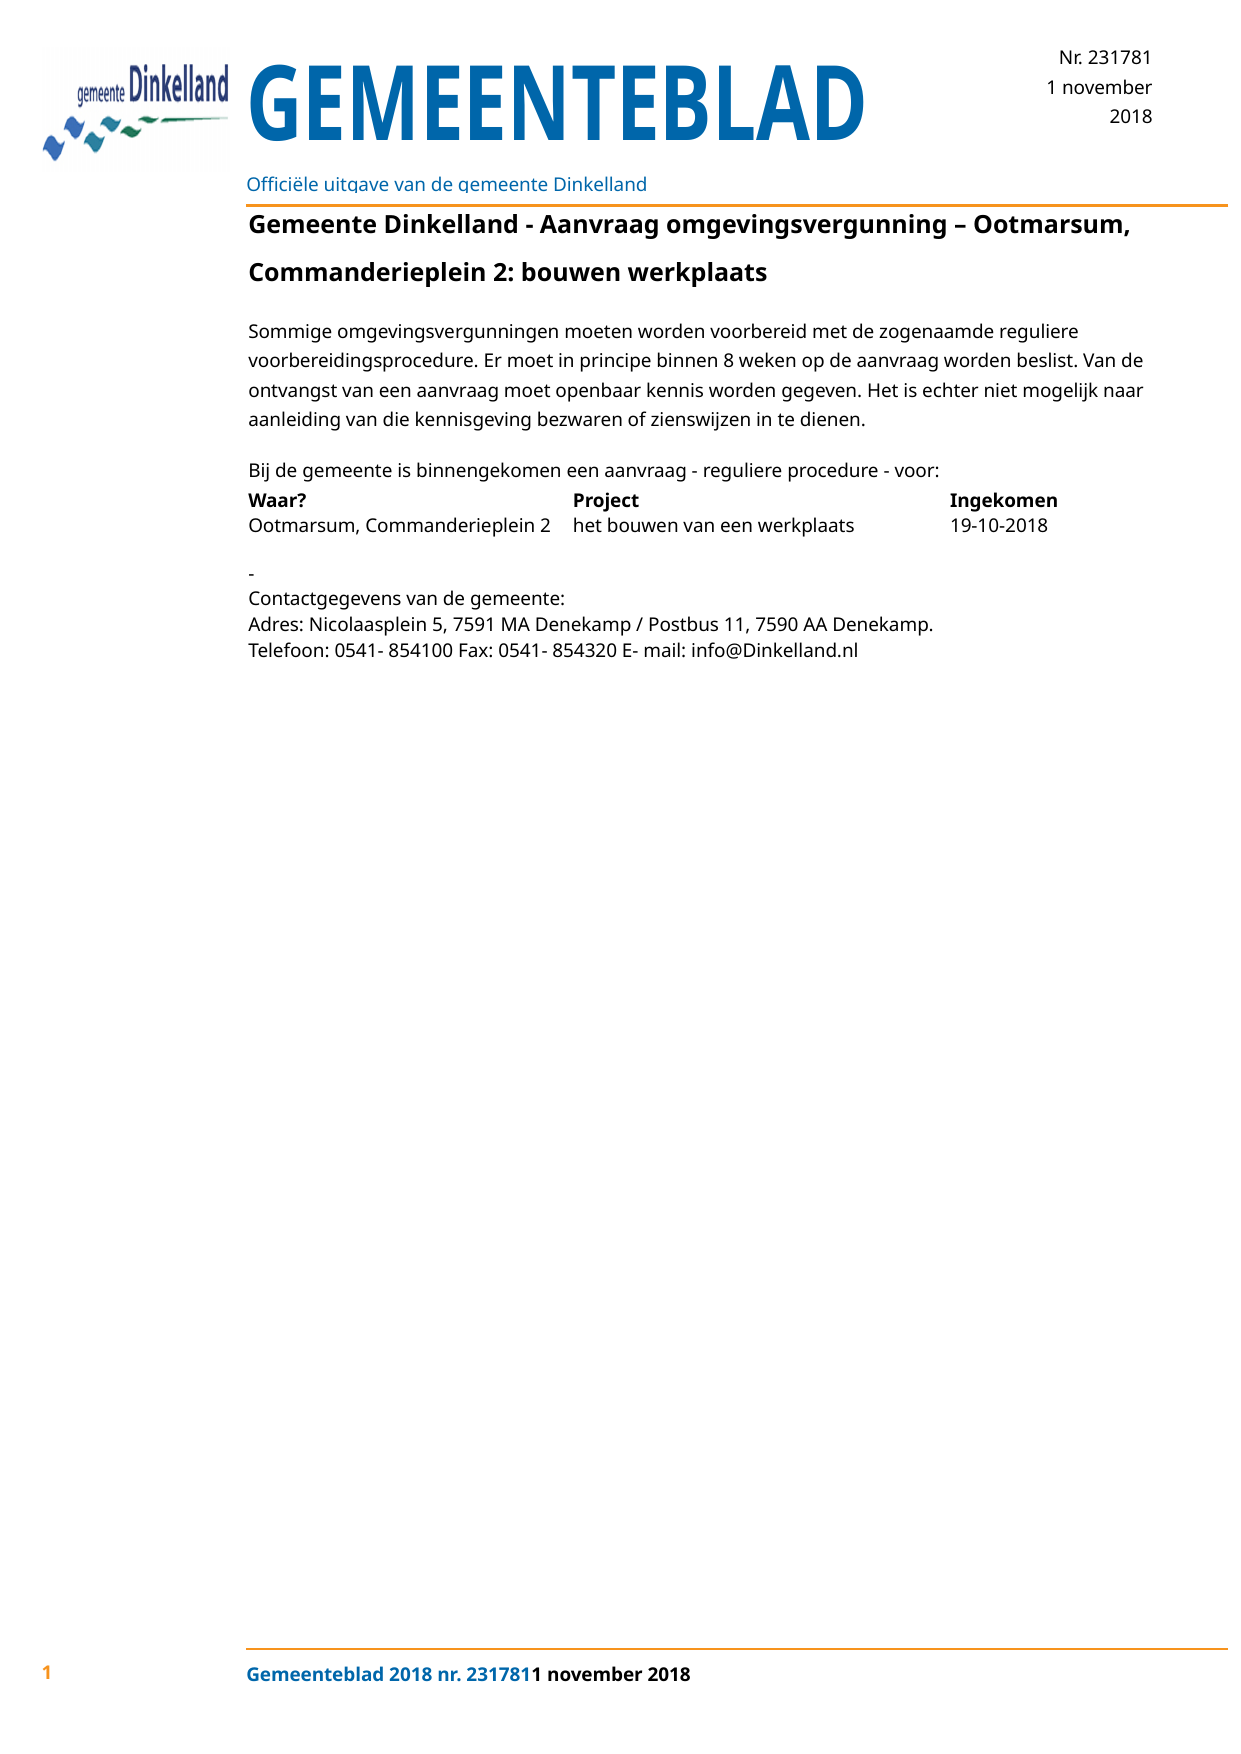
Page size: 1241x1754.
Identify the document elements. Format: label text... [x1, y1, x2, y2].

picture [41, 47, 231, 172]
text Telefoon: 0541- 854100 Fax: 0541- 854320 E- mail: info@Dinkelland.nl [248, 637, 1152, 663]
table_header Ingekomen [950, 487, 1152, 512]
text - [248, 560, 1152, 585]
text Gemeente Dinkelland - Aanvraag omgevingsvergunning – Ootmarsum, Commanderieplein 2: bouwen werkplaats [248, 207, 1152, 288]
text Adres: Nicolaasplein 5, 7591 MA Denekamp / Postbus 11, 7590 AA Denekamp. [248, 611, 1152, 637]
table_cell het bouwen van een werkplaats [573, 513, 950, 538]
text Sommige omgevingsvergunningen moeten worden voorbereid met de zogenaamde reguliere voorbereidingsprocedure. Er moet in principe binnen 8 weken op de aanvraag worden beslist. Van de ontvangst van een aanvraag moet openbaar kennis worden gegeven. Het is echter niet mogelijk naar aanleiding van die kennisgeving bezwaren of zienswijzen in te dienen. [248, 318, 1152, 432]
table_header Waar? [248, 487, 573, 512]
table_cell 19-10-2018 [950, 513, 1152, 538]
text Bij de gemeente is binnengekomen een aanvraag - reguliere procedure - voor: [248, 457, 1152, 483]
table_header Project [573, 487, 950, 512]
text Contactgegevens van de gemeente: [248, 585, 1152, 611]
table_cell Ootmarsum, Commanderieplein 2 [248, 513, 573, 538]
